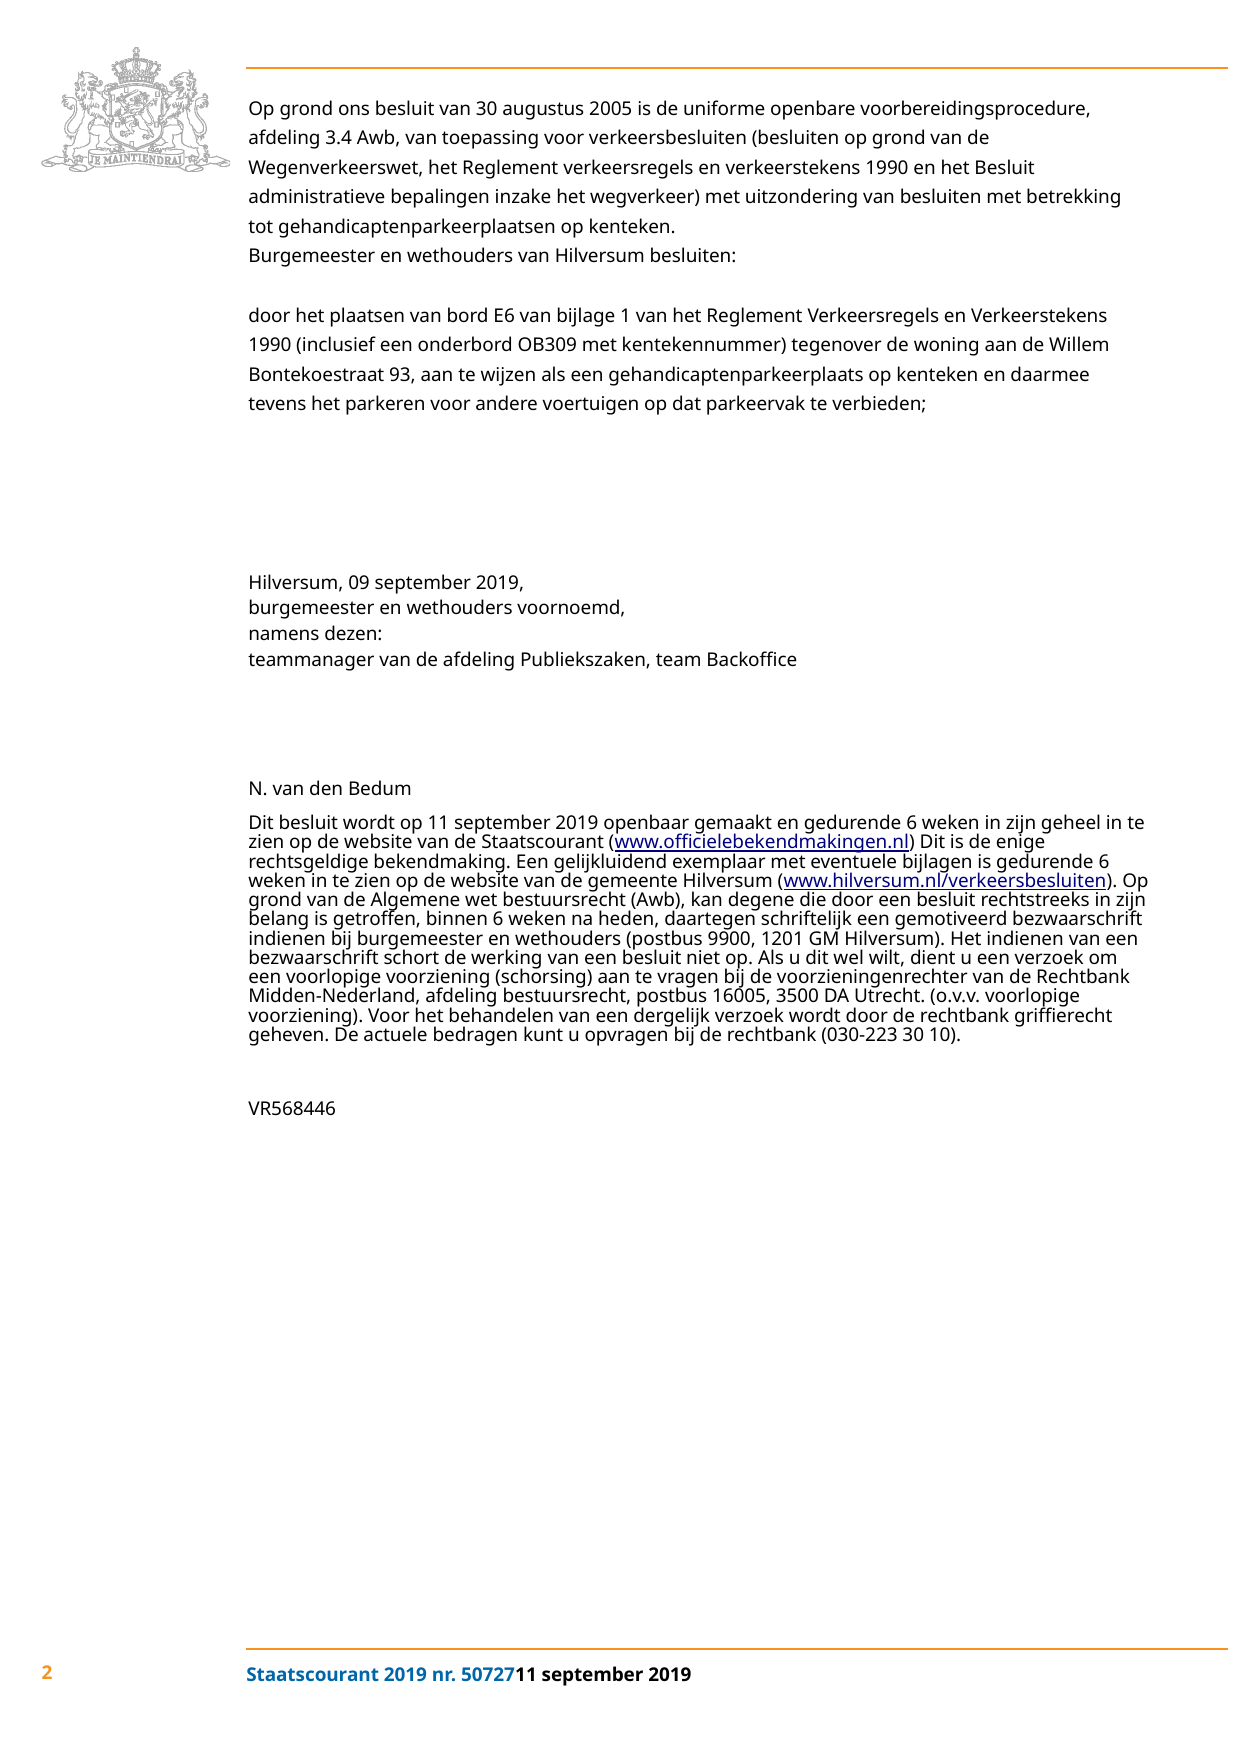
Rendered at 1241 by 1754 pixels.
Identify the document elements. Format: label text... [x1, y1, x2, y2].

text Op grond ons besluit van 30 augustus 2005 is de uniforme openbare voorbereidingsprocedure, afdeling 3.4 Awb, van toepassing voor verkeersbesluiten (besluiten op grond van de Wegenverkeerswet, het Reglement verkeersregels en verkeerstekens 1990 en het Besluit administratieve bepalingen inzake het wegverkeer) met uitzondering van besluiten met betrekking tot gehandicaptenparkeerplaatsen op kenteken. [248, 95, 1152, 239]
text N. van den Bedum [248, 775, 1152, 800]
text burgemeester en wethouders voornoemd, [248, 594, 1152, 620]
text Burgemeester en wethouders van Hilversum besluiten: [248, 243, 1152, 268]
text VR568446 [248, 1100, 1152, 1119]
text Hilversum, 09 september 2019, [248, 569, 1152, 594]
text door het plaatsen van bord E6 van bijlage 1 van het Reglement Verkeersregels en Verkeerstekens 1990 (inclusief een onderbord OB309 met kentekennummer) tegenover de woning aan de Willem Bontekoestraat 93, aan te wijzen als een gehandicaptenparkeerplaats op kenteken en daarmee tevens het parkeren voor andere voertuigen op dat parkeervak te verbieden; [248, 302, 1152, 416]
picture [41, 47, 231, 172]
text Dit besluit wordt op 11 september 2019 openbaar gemaakt en gedurende 6 weken in zijn geheel in te zien op de website van de Staatscourant (www.officielebekendmakingen.nl) Dit is de enige rechtsgeldige bekendmaking. Een gelijkluidend exemplaar met eventuele bijlagen is gedurende 6 weken in te zien op de website van de gemeente Hilversum (www.hilversum.nl/verkeersbesluiten). Op grond van de Algemene wet bestuursrecht (Awb), kan degene die door een besluit rechtstreeks in zijn belang is getroffen, binnen 6 weken na heden, daartegen schriftelijk een gemotiveerd bezwaarschrift indienen bij burgemeester en wethouders (postbus 9900, 1201 GM Hilversum). Het indienen van een bezwaarschrift schort de werking van een besluit niet op. Als u dit wel wilt, dient u een verzoek om een voorlopige voorziening (schorsing) aan te vragen bij de voorzieningenrechter van de Rechtbank Midden-Nederland, afdeling bestuursrecht, postbus 16005, 3500 DA Utrecht. (o.v.v. voorlopige voorziening). Voor het behandelen van een dergelijk verzoek wordt door de rechtbank griffierecht geheven. De actuele bedragen kunt u opvragen bij de rechtbank (030-223 30 10). [248, 814, 1152, 1045]
text teammanager van de afdeling Publiekszaken, team Backoffice [248, 646, 1152, 672]
text namens dezen: [248, 620, 1152, 646]
